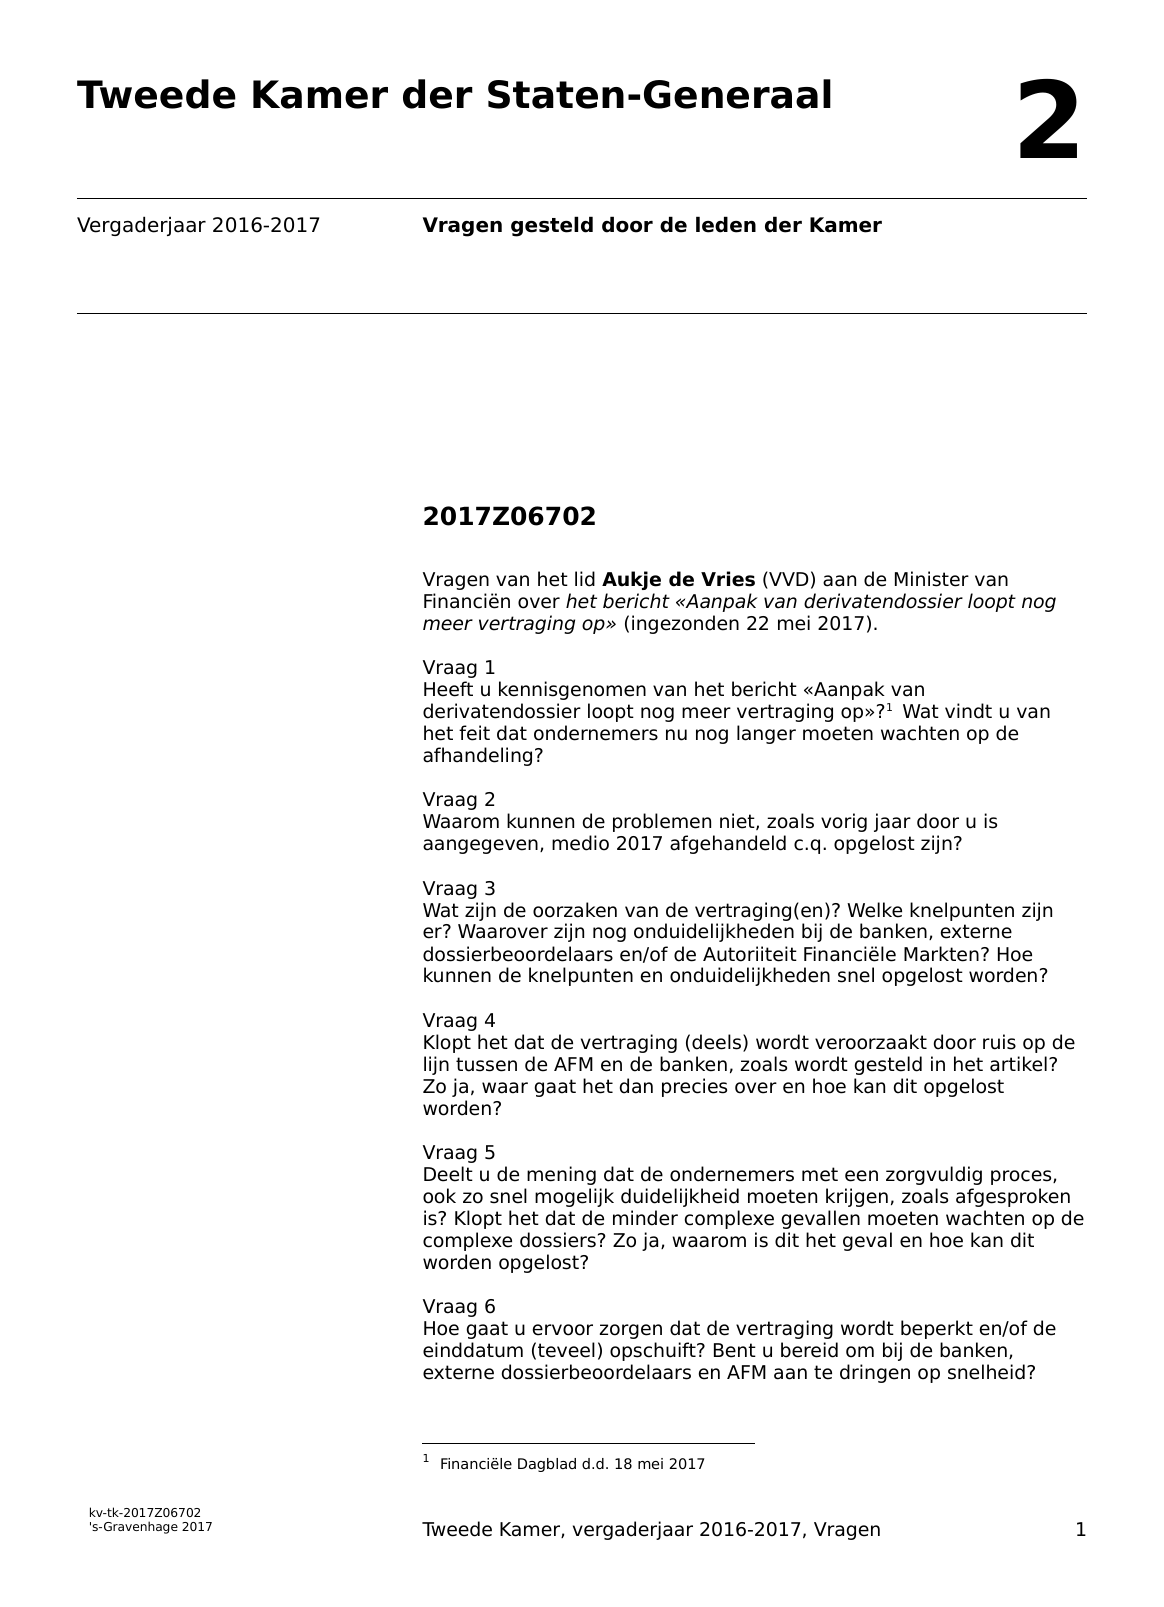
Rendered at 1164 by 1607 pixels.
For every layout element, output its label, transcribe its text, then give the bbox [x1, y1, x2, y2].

text Vragen van het lid Aukje de Vries (VVD) aan de Minister van Financiën over het bericht «Aanpak van derivatendossier loopt nog meer vertraging op» (ingezonden 22 mei 2017). [422, 569, 1087, 635]
text Vraag 4 [422, 1009, 1087, 1032]
table_cell Vergaderjaar 2016-2017 [77, 199, 422, 313]
text 's-Gravenhage 2017 [88, 1520, 323, 1534]
text Financiële Dagblad d.d. 18 mei 2017 [422, 1452, 1087, 1474]
text Waarom kunnen de problemen niet, zoals vorig jaar door u is aangegeven, medio 2017 afgehandeld c.q. opgelost zijn? [422, 811, 1087, 855]
text Vraag 3 [422, 877, 1087, 899]
text kv-tk-2017Z06702 [88, 1506, 323, 1520]
text Vraag 6 [422, 1296, 1087, 1318]
text Heeft u kennisgenomen van het bericht «Aanpak van derivatendossier loopt nog meer vertraging op»? Wat vindt u van het feit dat ondernemers nu nog langer moeten wachten op de afhandeling? [422, 679, 1087, 767]
text Vraag 1 [422, 657, 1087, 679]
text Hoe gaat u ervoor zorgen dat de vertraging wordt beperkt en/of de einddatum (teveel) opschuift? Bent u bereid om bij de banken, externe dossierbeoordelaars en AFM aan te dringen op snelheid? [422, 1318, 1087, 1384]
text 2017Z06702 [422, 502, 1087, 531]
text Vraag 2 [422, 789, 1087, 811]
table_cell Vragen gesteld door de leden der Kamer [422, 199, 1087, 313]
text Klopt het dat de vertraging (deels) wordt veroorzaakt door ruis op de lijn tussen de AFM en de banken, zoals wordt gesteld in het artikel? Zo ja, waar gaat het dan precies over en hoe kan dit opgelost worden? [422, 1032, 1087, 1119]
text Deelt u de mening dat de ondernemers met een zorgvuldig proces, ook zo snel mogelijk duidelijkheid moeten krijgen, zoals afgesproken is? Klopt het dat de minder complexe gevallen moeten wachten op de complexe dossiers? Zo ja, waarom is dit het geval en hoe kan dit worden opgelost? [422, 1164, 1087, 1273]
table_header Tweede Kamer der Staten-Generaal [77, 59, 886, 198]
text Vraag 5 [422, 1142, 1087, 1164]
text Wat zijn de oorzaken van de vertraging(en)? Welke knelpunten zijn er? Waarover zijn nog onduidelijkheden bij de banken, externe dossierbeoordelaars en/of de Autoriiteit Financiële Markten? Hoe kunnen de knelpunten en onduidelijkheden snel opgelost worden? [422, 899, 1087, 987]
table_header 2 [886, 59, 1087, 198]
